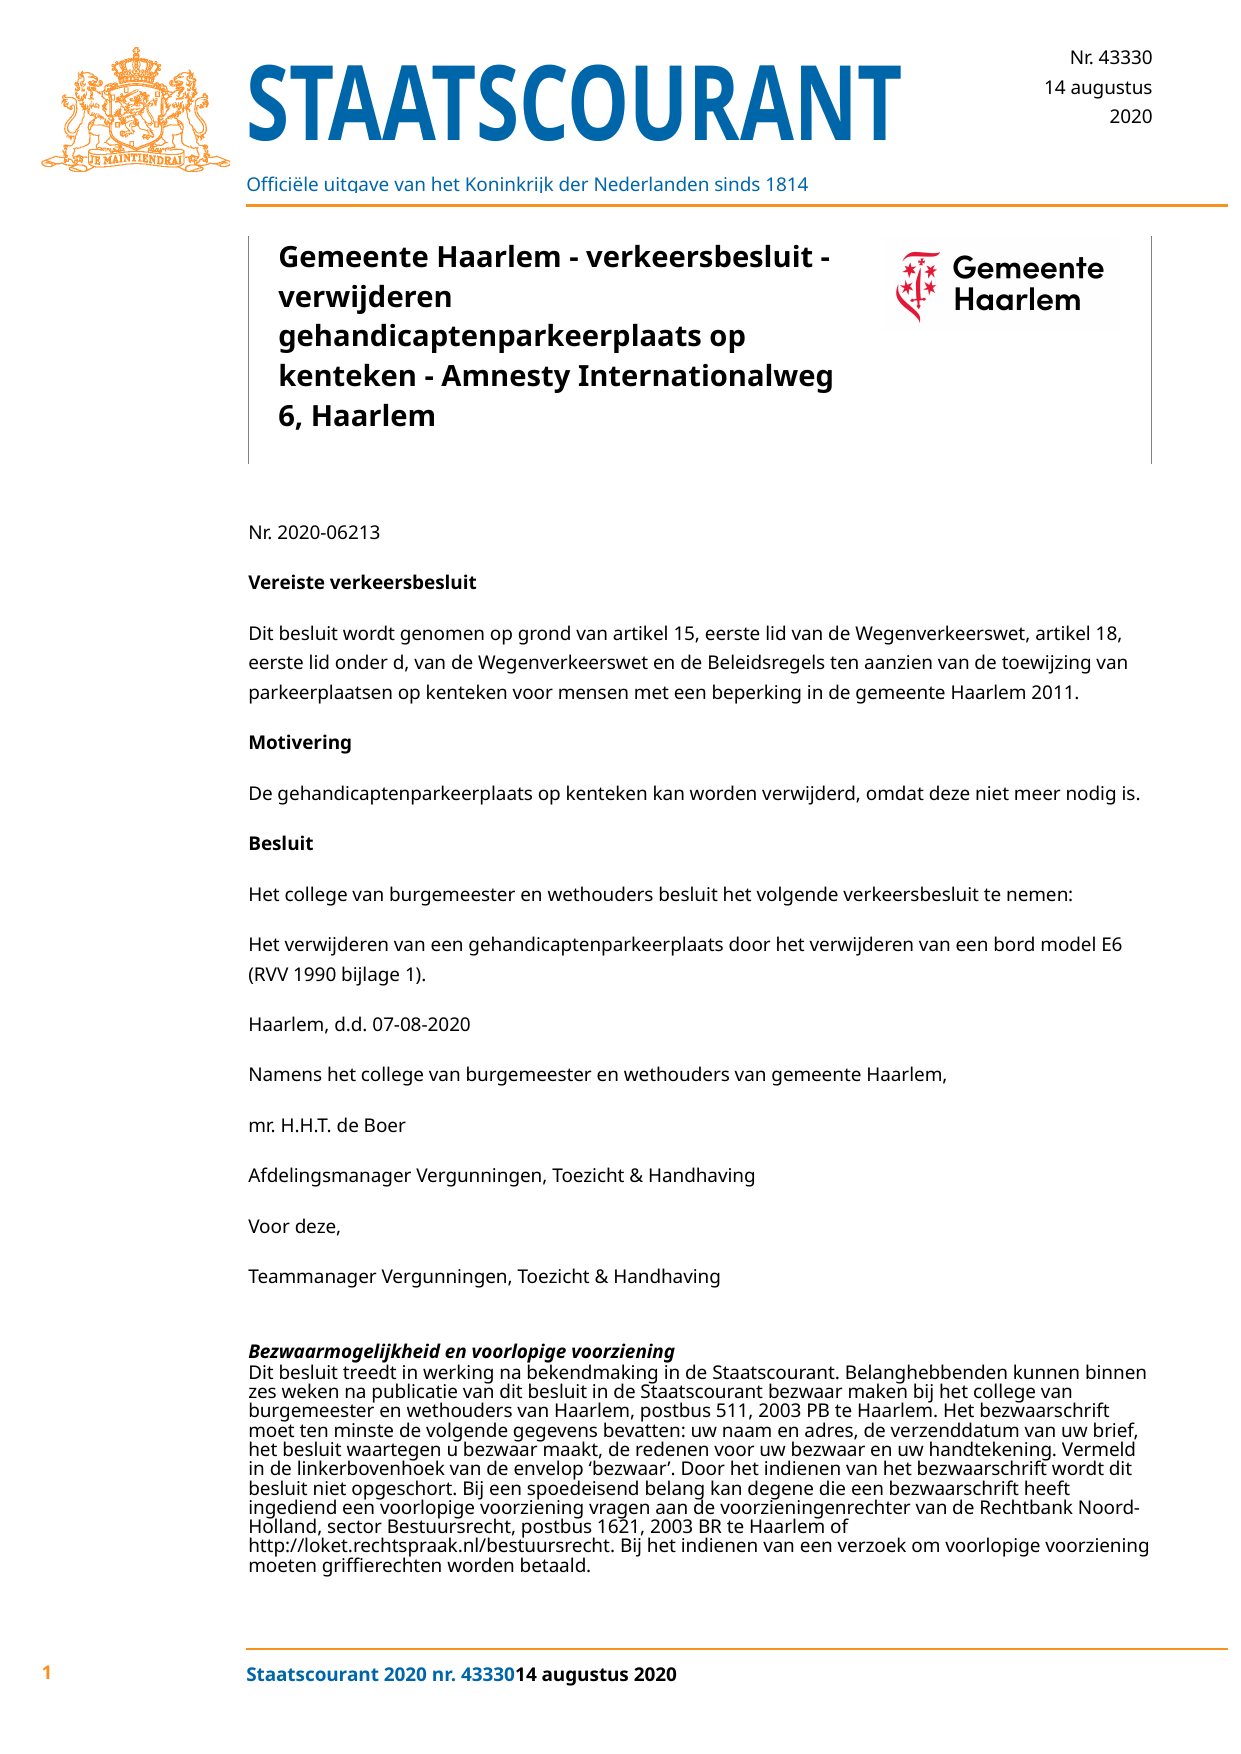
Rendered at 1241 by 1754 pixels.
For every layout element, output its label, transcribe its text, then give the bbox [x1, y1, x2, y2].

text Bezwaarmogelijkheid en voorlopige voorziening [248, 1338, 1152, 1364]
text Het college van burgemeester en wethouders besluit het volgende verkeersbesluit te nemen: [248, 881, 1152, 906]
text Vereiste verkeersbesluit [248, 569, 1152, 595]
picture [882, 236, 1119, 331]
text Voor deze, [248, 1213, 1152, 1238]
text De gehandicaptenparkeerplaats op kenteken kan worden verwijderd, omdat deze niet meer nodig is. [248, 780, 1152, 806]
table_header Gemeente Haarlem - verkeersbesluit - verwijderen gehandicaptenparkeerplaats op kenteken - Amnesty Internationalweg 6, Haarlem [249, 236, 850, 464]
text Afdelingsmanager Vergunningen, Toezicht & Handhaving [248, 1162, 1152, 1188]
text Nr. 2020-06213 [248, 519, 1152, 545]
text Teammanager Vergunningen, Toezicht & Handhaving [248, 1263, 1152, 1289]
text Motivering [248, 729, 1152, 755]
text Dit besluit treedt in werking na bekendmaking in de Staatscourant. Belanghebbenden kunnen binnen zes weken na publicatie van dit besluit in de Staatscourant bezwaar maken bij het college van burgemeester en wethouders van Haarlem, postbus 511, 2003 PB te Haarlem. Het bezwaarschrift moet ten minste de volgende gegevens bevatten: uw naam en adres, de verzenddatum van uw brief, het besluit waartegen u bezwaar maakt, de redenen voor uw bezwaar en uw handtekening. Vermeld in de linkerbovenhoek van de envelop ‘bezwaar’. Door het indienen van het bezwaarschrift wordt dit besluit niet opgeschort. Bij een spoedeisend belang kan degene die een bezwaarschrift heeft ingediend een voorlopige voorziening vragen aan de voorzieningenrechter van de Rechtbank Noord-Holland, sector Bestuursrecht, postbus 1621, 2003 BR te Haarlem of http://loket.rechtspraak.nl/bestuursrecht. Bij het indienen van een verzoek om voorlopige voorziening moeten griffierechten worden betaald. [248, 1364, 1152, 1576]
text Dit besluit wordt genomen op grond van artikel 15, eerste lid van de Wegenverkeerswet, artikel 18, eerste lid onder d, van de Wegenverkeerswet en de Beleidsregels ten aanzien van de toewijzing van parkeerplaatsen op kenteken voor mensen met een beperking in de gemeente Haarlem 2011. [248, 620, 1152, 705]
text Haarlem, d.d. 07-08-2020 [248, 1011, 1152, 1037]
text Besluit [248, 830, 1152, 856]
table_header [850, 236, 1151, 464]
text Namens het college van burgemeester en wethouders van gemeente Haarlem, [248, 1062, 1152, 1087]
text mr. H.H.T. de Boer [248, 1112, 1152, 1138]
picture [41, 47, 231, 172]
text Het verwijderen van een gehandicaptenparkeerplaats door het verwijderen van een bord model E6 (RVV 1990 bijlage 1). [248, 931, 1152, 986]
